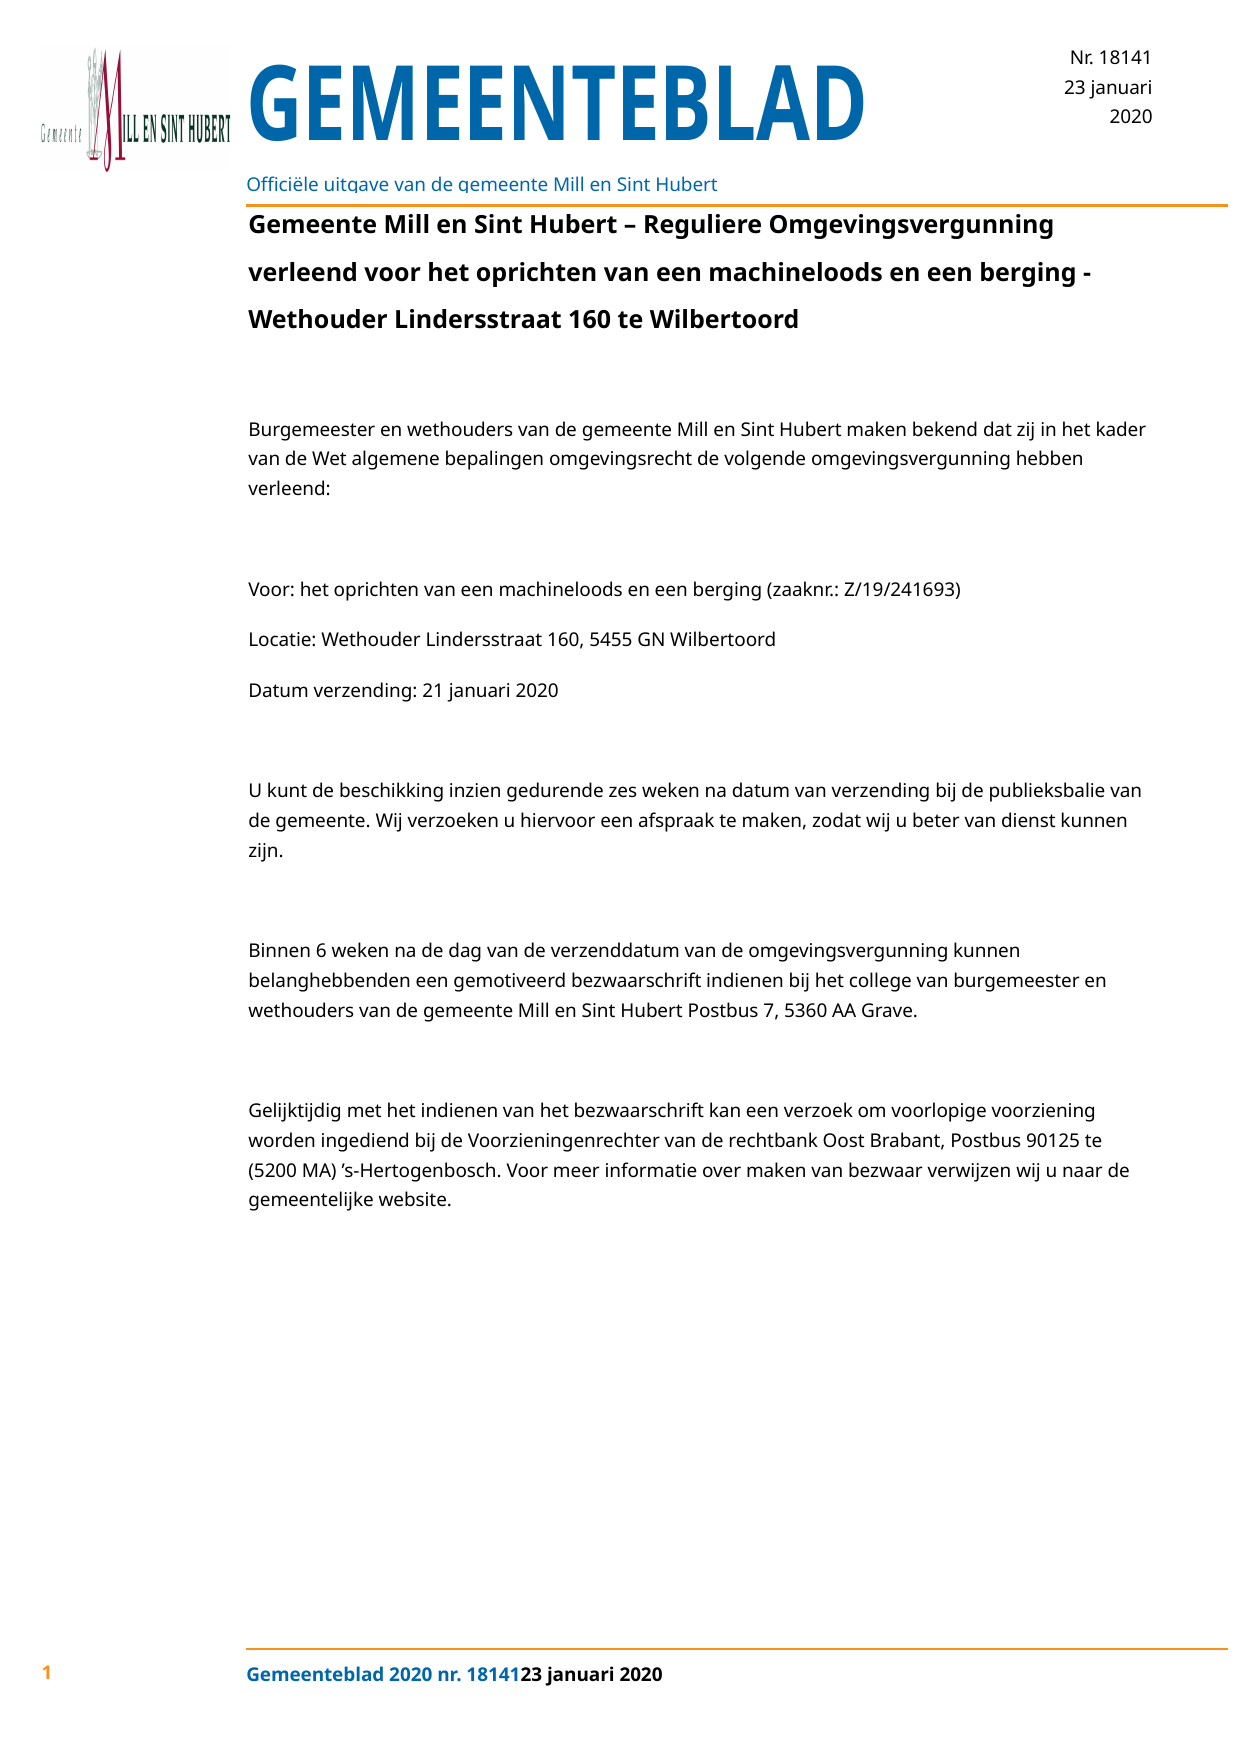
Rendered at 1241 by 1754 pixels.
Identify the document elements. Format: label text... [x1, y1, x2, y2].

picture [41, 47, 231, 172]
text U kunt de beschikking inzien gedurende zes weken na datum van verzending bij de publieksbalie van de gemeente. Wij verzoeken u hiervoor een afspraak te maken, zodat wij u beter van dienst kunnen zijn. [248, 778, 1152, 862]
text Burgemeester en wethouders van de gemeente Mill en Sint Hubert maken bekend dat zij in het kader van de Wet algemene bepalingen omgevingsrecht de volgende omgevingsvergunning hebben verleend: [248, 416, 1152, 501]
text Datum verzending: 21 januari 2020 [248, 677, 1152, 702]
text Voor: het oprichten van een machineloods en een berging (zaaknr.: Z/19/241693) [248, 576, 1152, 602]
text Gelijktijdig met het indienen van het bezwaarschrift kan een verzoek om voorlopige voorziening worden ingediend bij de Voorzieningenrechter van de rechtbank Oost Brabant, Postbus 90125 te (5200 MA) ’s-Hertogenbosch. Voor meer informatie over maken van bezwaar verwijzen wij u naar de gemeentelijke website. [248, 1098, 1152, 1212]
text Locatie: Wethouder Lindersstraat 160, 5455 GN Wilbertoord [248, 626, 1152, 652]
text Binnen 6 weken na de dag van de verzenddatum van de omgevingsvergunning kunnen belanghebbenden een gemotiveerd bezwaarschrift indienen bij het college van burgemeester en wethouders van de gemeente Mill en Sint Hubert Postbus 7, 5360 AA Grave. [248, 938, 1152, 1022]
text Gemeente Mill en Sint Hubert – Reguliere Omgevingsvergunning verleend voor het oprichten van een machineloods en een berging - Wethouder Lindersstraat 160 te Wilbertoord [248, 207, 1152, 336]
